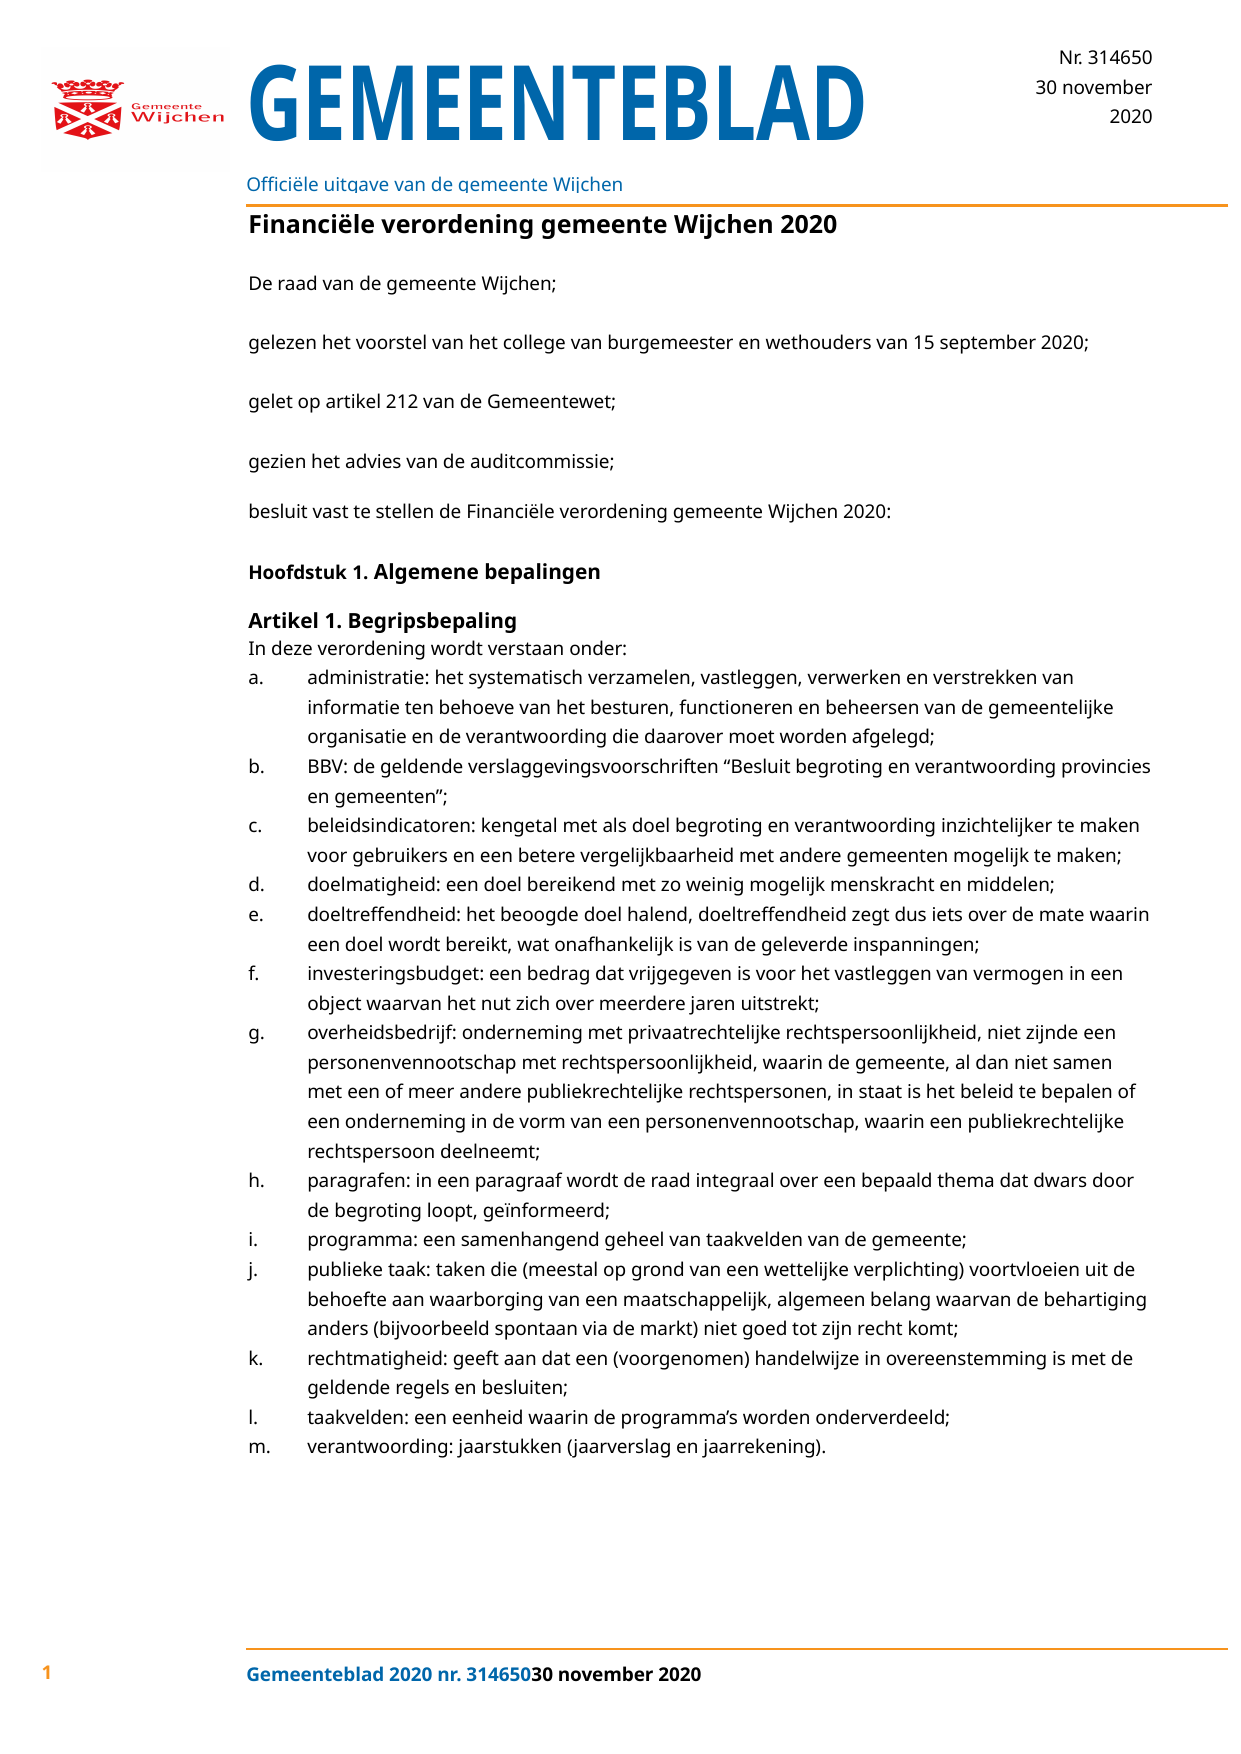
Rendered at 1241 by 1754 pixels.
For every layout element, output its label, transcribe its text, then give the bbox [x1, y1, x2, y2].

text Hoofdstuk 1. Algemene bepalingen [248, 557, 1152, 586]
list doeltreffendheid: het beoogde doel halend, doeltreffendheid zegt dus iets over de mate waarin een doel wordt bereikt, wat onafhankelijk is van de geleverde inspanningen; [248, 901, 1152, 957]
list rechtmatigheid: geeft aan dat een (voorgenomen) handelwijze in overeenstemming is met de geldende regels en besluiten; [248, 1345, 1152, 1400]
list beleidsindicatoren: kengetal met als doel begroting en verantwoording inzichtelijker te maken voor gebruikers en een betere vergelijkbaarheid met andere gemeenten mogelijk te maken; [248, 812, 1152, 868]
text In deze verordening wordt verstaan onder: [248, 635, 1152, 661]
list taakvelden: een eenheid waarin de programma’s worden onderverdeeld; [248, 1404, 1152, 1430]
list publieke taak: taken die (meestal op grond van een wettelijke verplichting) voortvloeien uit de behoefte aan waarborging van een maatschappelijk, algemeen belang waarvan de behartiging anders (bijvoorbeeld spontaan via de markt) niet goed tot zijn recht komt; [248, 1256, 1152, 1341]
text Artikel 1. Begripsbepaling [248, 607, 1152, 635]
list administratie: het systematisch verzamelen, vastleggen, verwerken en verstrekken van informatie ten behoeve van het besturen, functioneren en beheersen van de gemeentelijke organisatie en de verantwoording die daarover moet worden afgelegd; [248, 664, 1152, 749]
list paragrafen: in een paragraaf wordt de raad integraal over een bepaald thema dat dwars door de begroting loopt, geïnformeerd; [248, 1167, 1152, 1223]
text gezien het advies van de auditcommissie; [248, 448, 1152, 473]
picture [41, 47, 231, 172]
text gelezen het voorstel van het college van burgemeester en wethouders van 15 september 2020; [248, 329, 1152, 355]
list overheidsbedrijf: onderneming met privaatrechtelijke rechtspersoonlijkheid, niet zijnde een personenvennootschap met rechtspersoonlijkheid, waarin de gemeente, al dan niet samen met een of meer andere publiekrechtelijke rechtspersonen, in staat is het beleid te bepalen of een onderneming in de vorm van een personenvennootschap, waarin een publiekrechtelijke rechtspersoon deelneemt; [248, 1019, 1152, 1164]
list verantwoording: jaarstukken (jaarverslag en jaarrekening). [248, 1434, 1152, 1459]
text Financiële verordening gemeente Wijchen 2020 [248, 207, 1152, 241]
text gelet op artikel 212 van de Gemeentewet; [248, 389, 1152, 414]
list investeringsbudget: een bedrag dat vrijgegeven is voor het vastleggen van vermogen in een object waarvan het nut zich over meerdere jaren uitstrekt; [248, 960, 1152, 1016]
list programma: een samenhangend geheel van taakvelden van de gemeente; [248, 1227, 1152, 1252]
list doelmatigheid: een doel bereikend met zo weinig mogelijk menskracht en middelen; [248, 872, 1152, 897]
text De raad van de gemeente Wijchen; [248, 270, 1152, 296]
list BBV: de geldende verslaggevingsvoorschriften “Besluit begroting en verantwoording provincies en gemeenten”; [248, 753, 1152, 809]
text besluit vast te stellen de Financiële verordening gemeente Wijchen 2020: [248, 498, 1152, 524]
